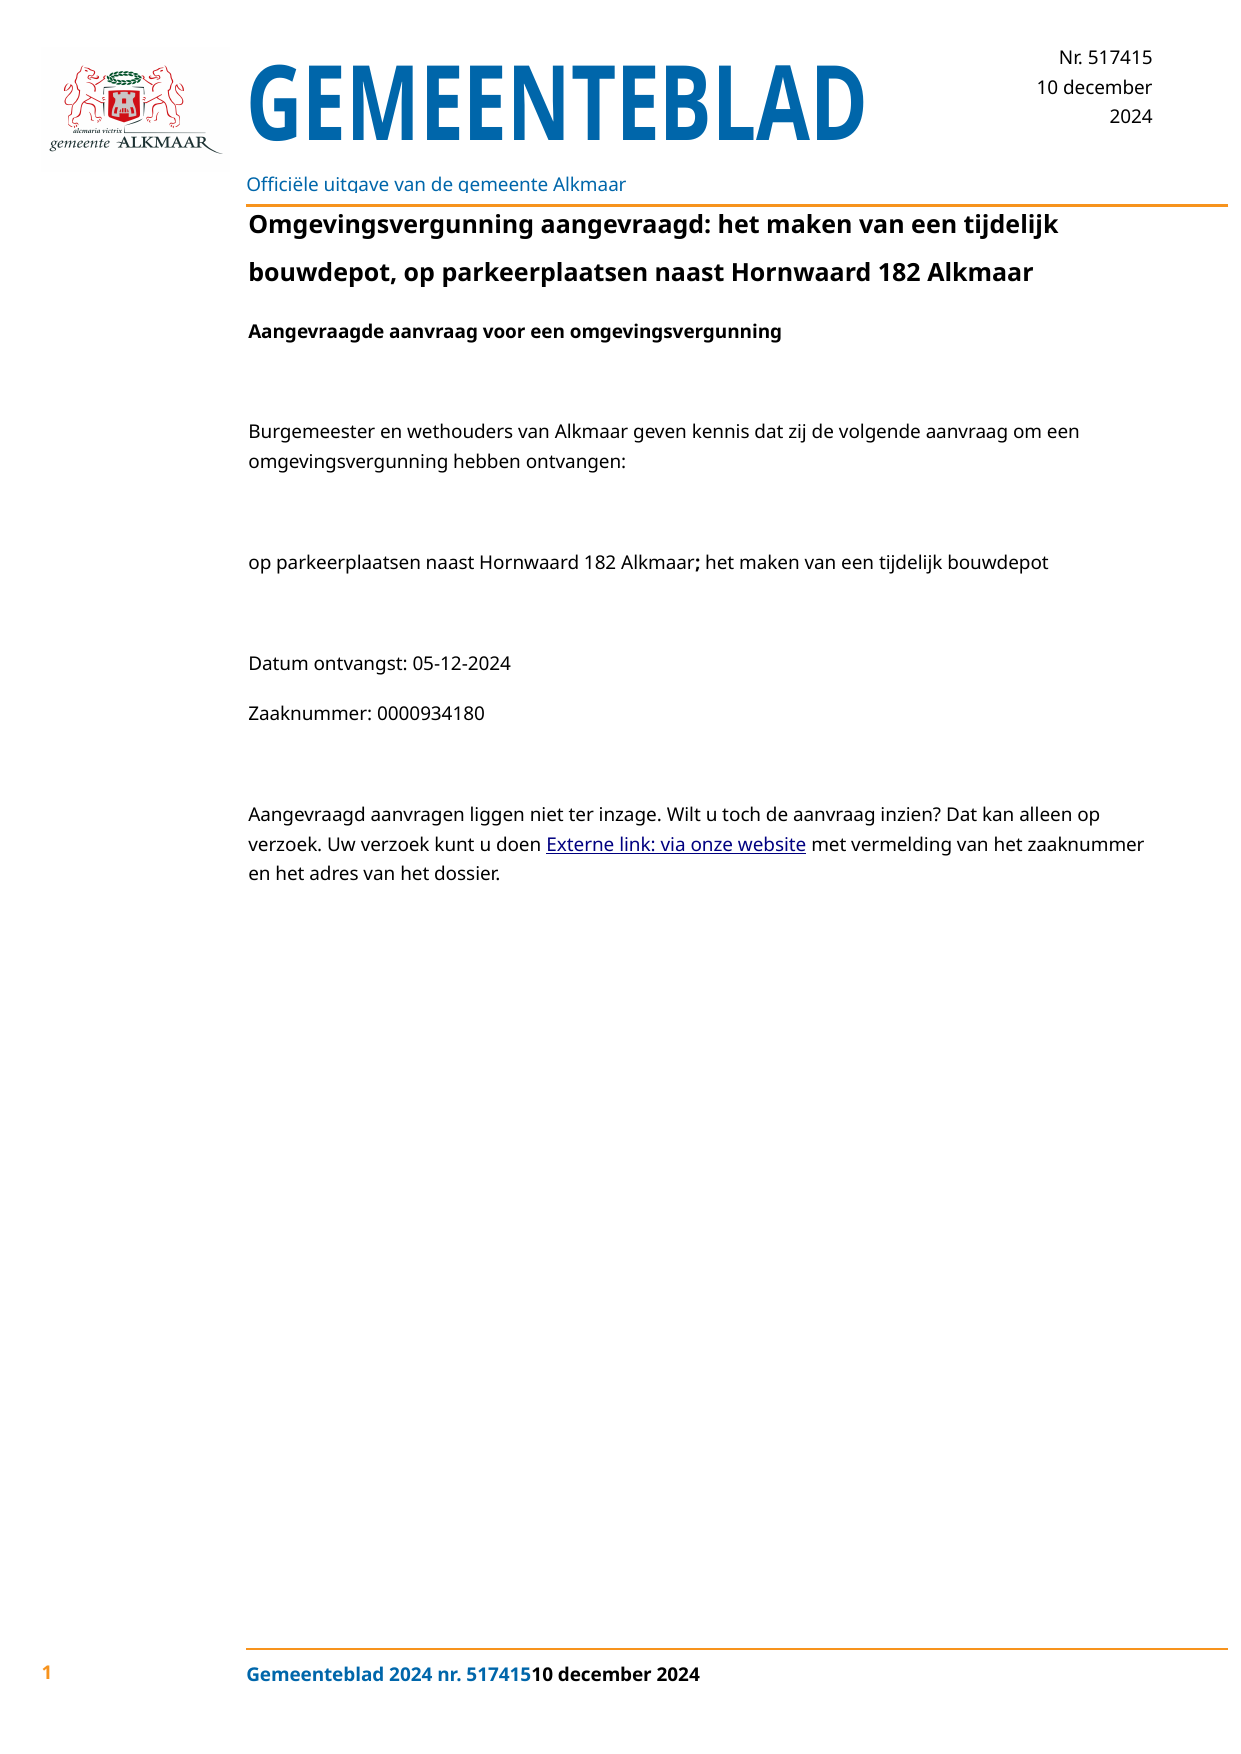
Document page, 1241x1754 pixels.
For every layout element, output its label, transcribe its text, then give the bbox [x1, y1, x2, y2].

text Datum ontvangst: 05-12-2024 [248, 650, 1152, 676]
text op parkeerplaatsen naast Hornwaard 182 Alkmaar; het maken van een tijdelijk bouwdepot [248, 549, 1152, 575]
text Omgevingsvergunning aangevraagd: het maken van een tijdelijk bouwdepot, op parkeerplaatsen naast Hornwaard 182 Alkmaar [248, 207, 1152, 288]
text Aangevraagde aanvraag voor een omgevingsvergunning [248, 318, 1152, 344]
text Burgemeester en wethouders van Alkmaar geven kennis dat zij de volgende aanvraag om een omgevingsvergunning hebben ontvangen: [248, 419, 1152, 474]
text Aangevraagd aanvragen liggen niet ter inzage. Wilt u toch de aanvraag inzien? Dat kan alleen op verzoek. Uw verzoek kunt u doen Externe link: via onze website met vermelding van het zaaknummer en het adres van het dossier. [248, 801, 1152, 886]
picture [41, 47, 231, 172]
text Zaaknummer: 0000934180 [248, 700, 1152, 726]
